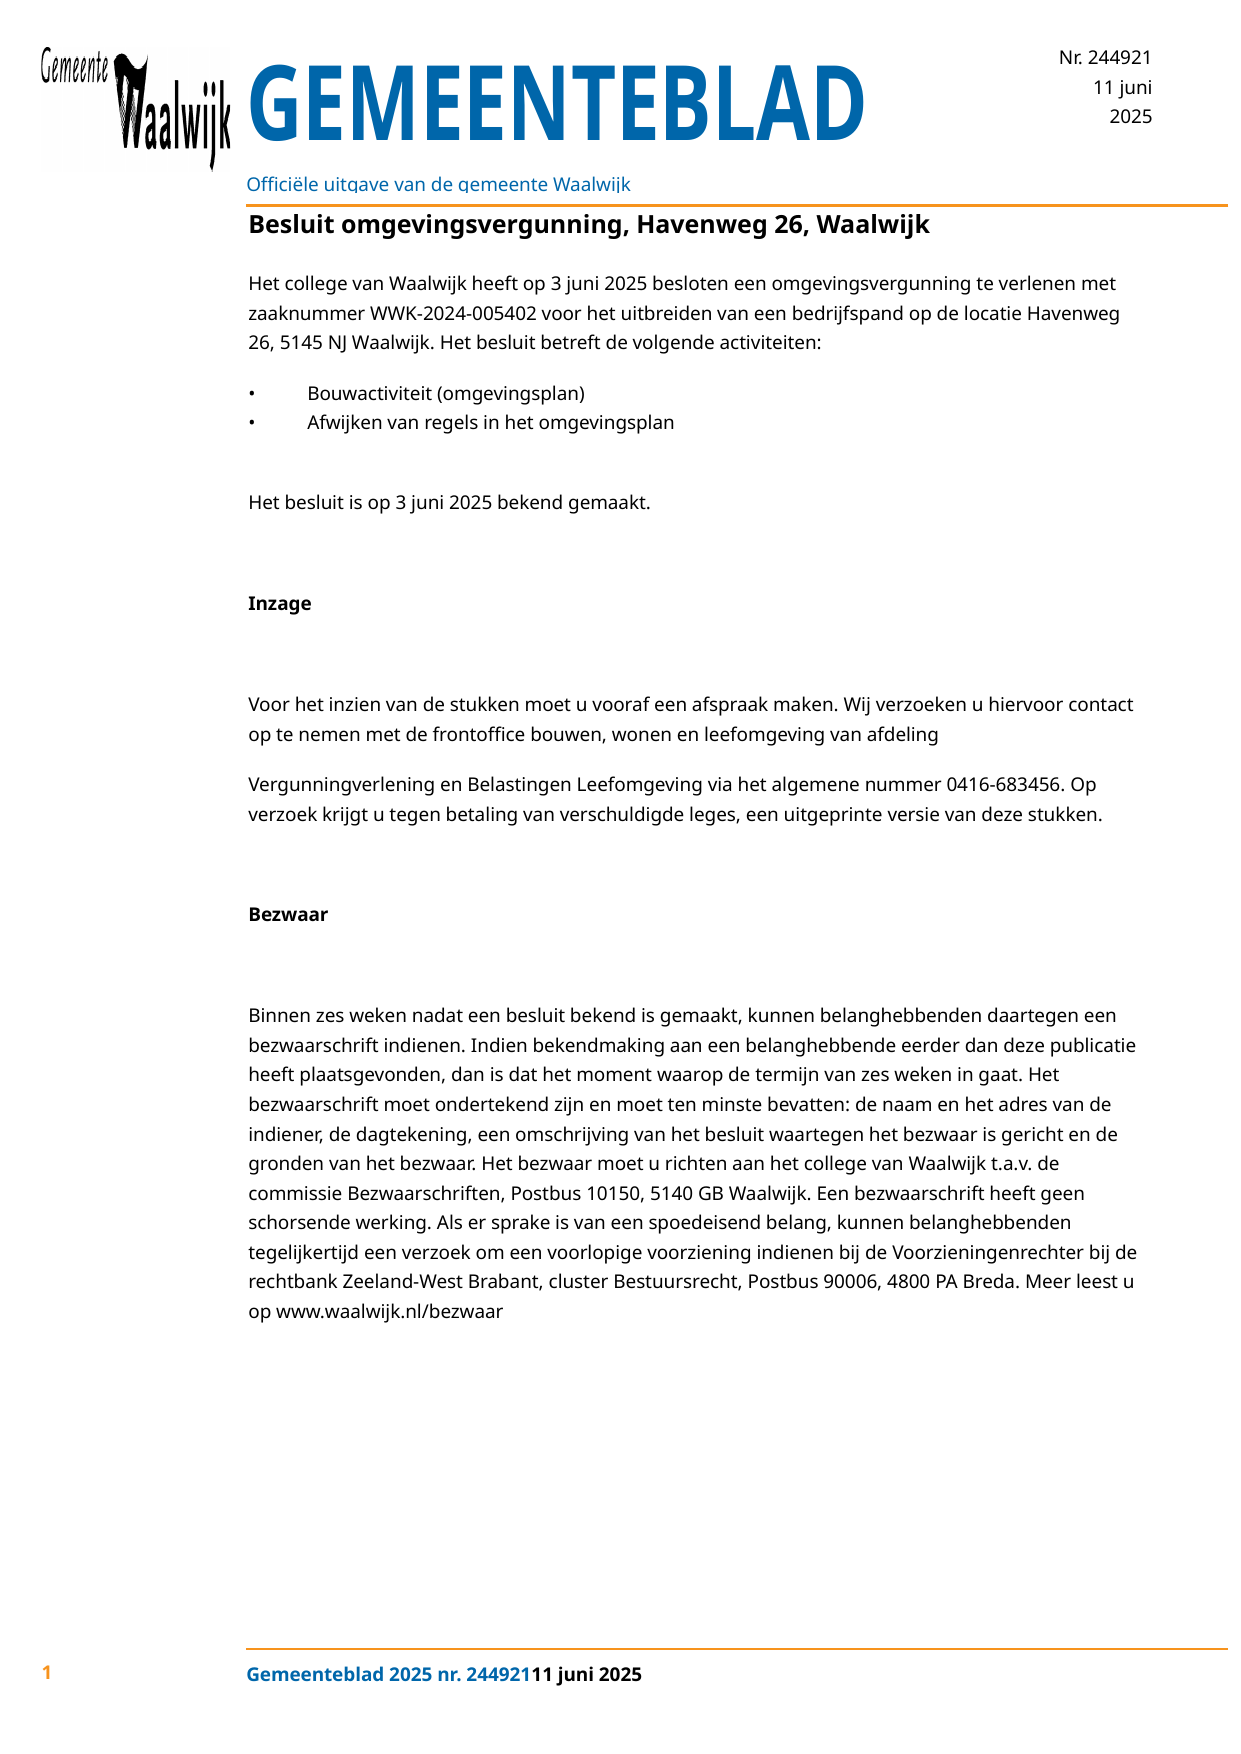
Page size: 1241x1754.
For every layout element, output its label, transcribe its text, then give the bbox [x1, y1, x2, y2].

text Voor het inzien van de stukken moet u vooraf een afspraak maken. Wij verzoeken u hiervoor contact op te nemen met de frontoffice bouwen, wonen en leefomgeving van afdeling [248, 691, 1152, 746]
text Besluit omgevingsvergunning, Havenweg 26, Waalwijk [248, 207, 1152, 241]
text Inzage [248, 590, 1152, 616]
list Afwijken van regels in het omgevingsplan [248, 409, 1152, 435]
text Het college van Waalwijk heeft op 3 juni 2025 besloten een omgevingsvergunning te verlenen met zaaknummer WWK-2024-005402 voor het uitbreiden van een bedrijfspand op de locatie Havenweg 26, 5145 NJ Waalwijk. Het besluit betreft de volgende activiteiten: [248, 270, 1152, 355]
list Bouwactiviteit (omgevingsplan) [248, 380, 1152, 406]
text Het besluit is op 3 juni 2025 bekend gemaakt. [248, 489, 1152, 515]
text Vergunningverlening en Belastingen Leefomgeving via het algemene nummer 0416-683456. Op verzoek krijgt u tegen betaling van verschuldigde leges, een uitgeprinte versie van deze stukken. [248, 771, 1152, 826]
text Binnen zes weken nadat een besluit bekend is gemaakt, kunnen belanghebbenden daartegen een bezwaarschrift indienen. Indien bekendmaking aan een belanghebbende eerder dan deze publicatie heeft plaatsgevonden, dan is dat het moment waarop de termijn van zes weken in gaat. Het bezwaarschrift moet ondertekend zijn en moet ten minste bevatten: de naam en het adres van de indiener, de dagtekening, een omschrijving van het besluit waartegen het bezwaar is gericht en de gronden van het bezwaar. Het bezwaar moet u richten aan het college van Waalwijk t.a.v. de commissie Bezwaarschriften, Postbus 10150, 5140 GB Waalwijk. Een bezwaarschrift heeft geen schorsende werking. Als er sprake is van een spoedeisend belang, kunnen belanghebbenden tegelijkertijd een verzoek om een voorlopige voorziening indienen bij de Voorzieningenrechter bij de rechtbank Zeeland-West Brabant, cluster Bestuursrecht, Postbus 90006, 4800 PA Breda. Meer leest u op www.waalwijk.nl/bezwaar [248, 1002, 1152, 1324]
text Bezwaar [248, 902, 1152, 927]
picture [41, 47, 231, 172]
